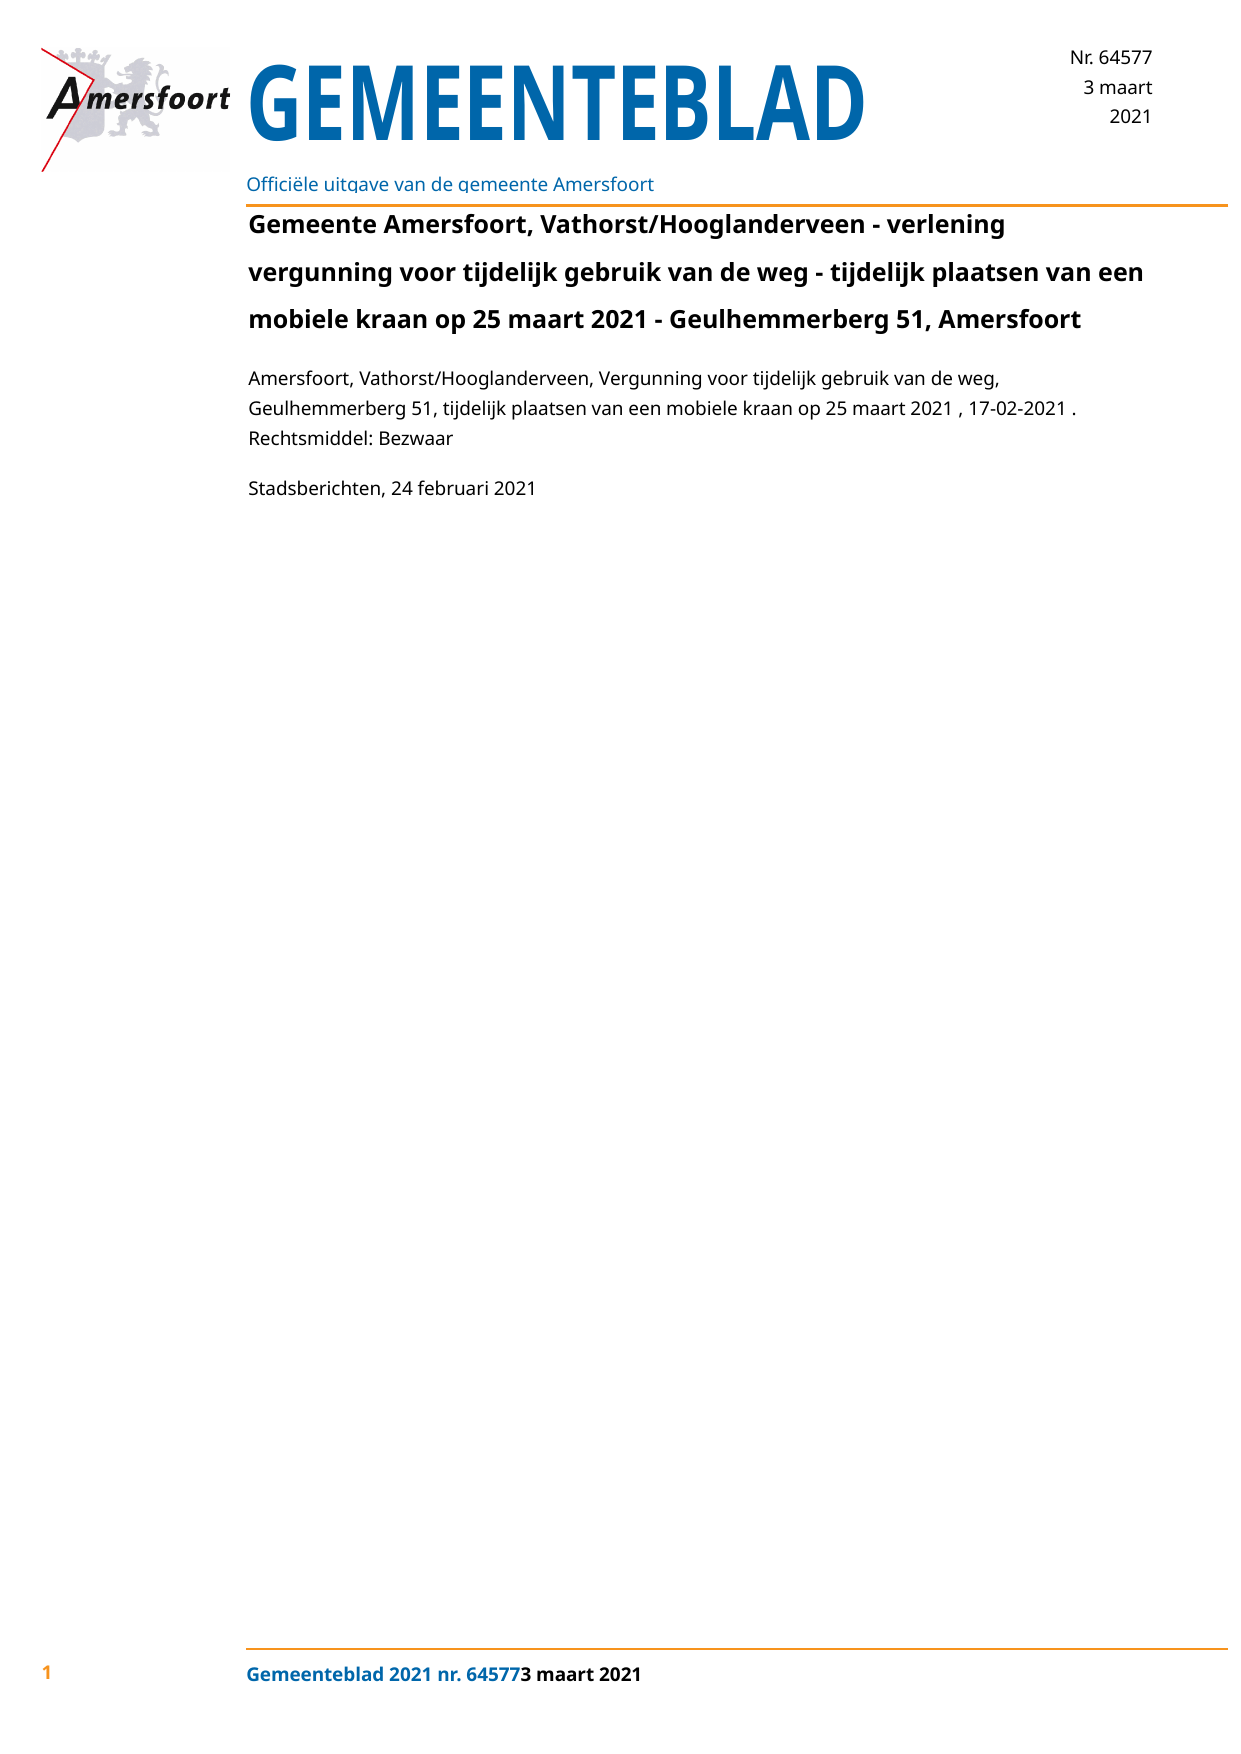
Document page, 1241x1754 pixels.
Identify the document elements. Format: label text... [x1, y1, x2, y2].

picture [41, 47, 231, 172]
text Amersfoort, Vathorst/Hooglanderveen, Vergunning voor tijdelijk gebruik van de weg, Geulhemmerberg 51, tijdelijk plaatsen van een mobiele kraan op 25 maart 2021 , 17-02-2021 . Rechtsmiddel: Bezwaar [248, 366, 1152, 450]
text Stadsberichten, 24 februari 2021 [248, 475, 1152, 501]
text Gemeente Amersfoort, Vathorst/Hooglanderveen - verlening vergunning voor tijdelijk gebruik van de weg - tijdelijk plaatsen van een mobiele kraan op 25 maart 2021 - Geulhemmerberg 51, Amersfoort [248, 207, 1152, 336]
